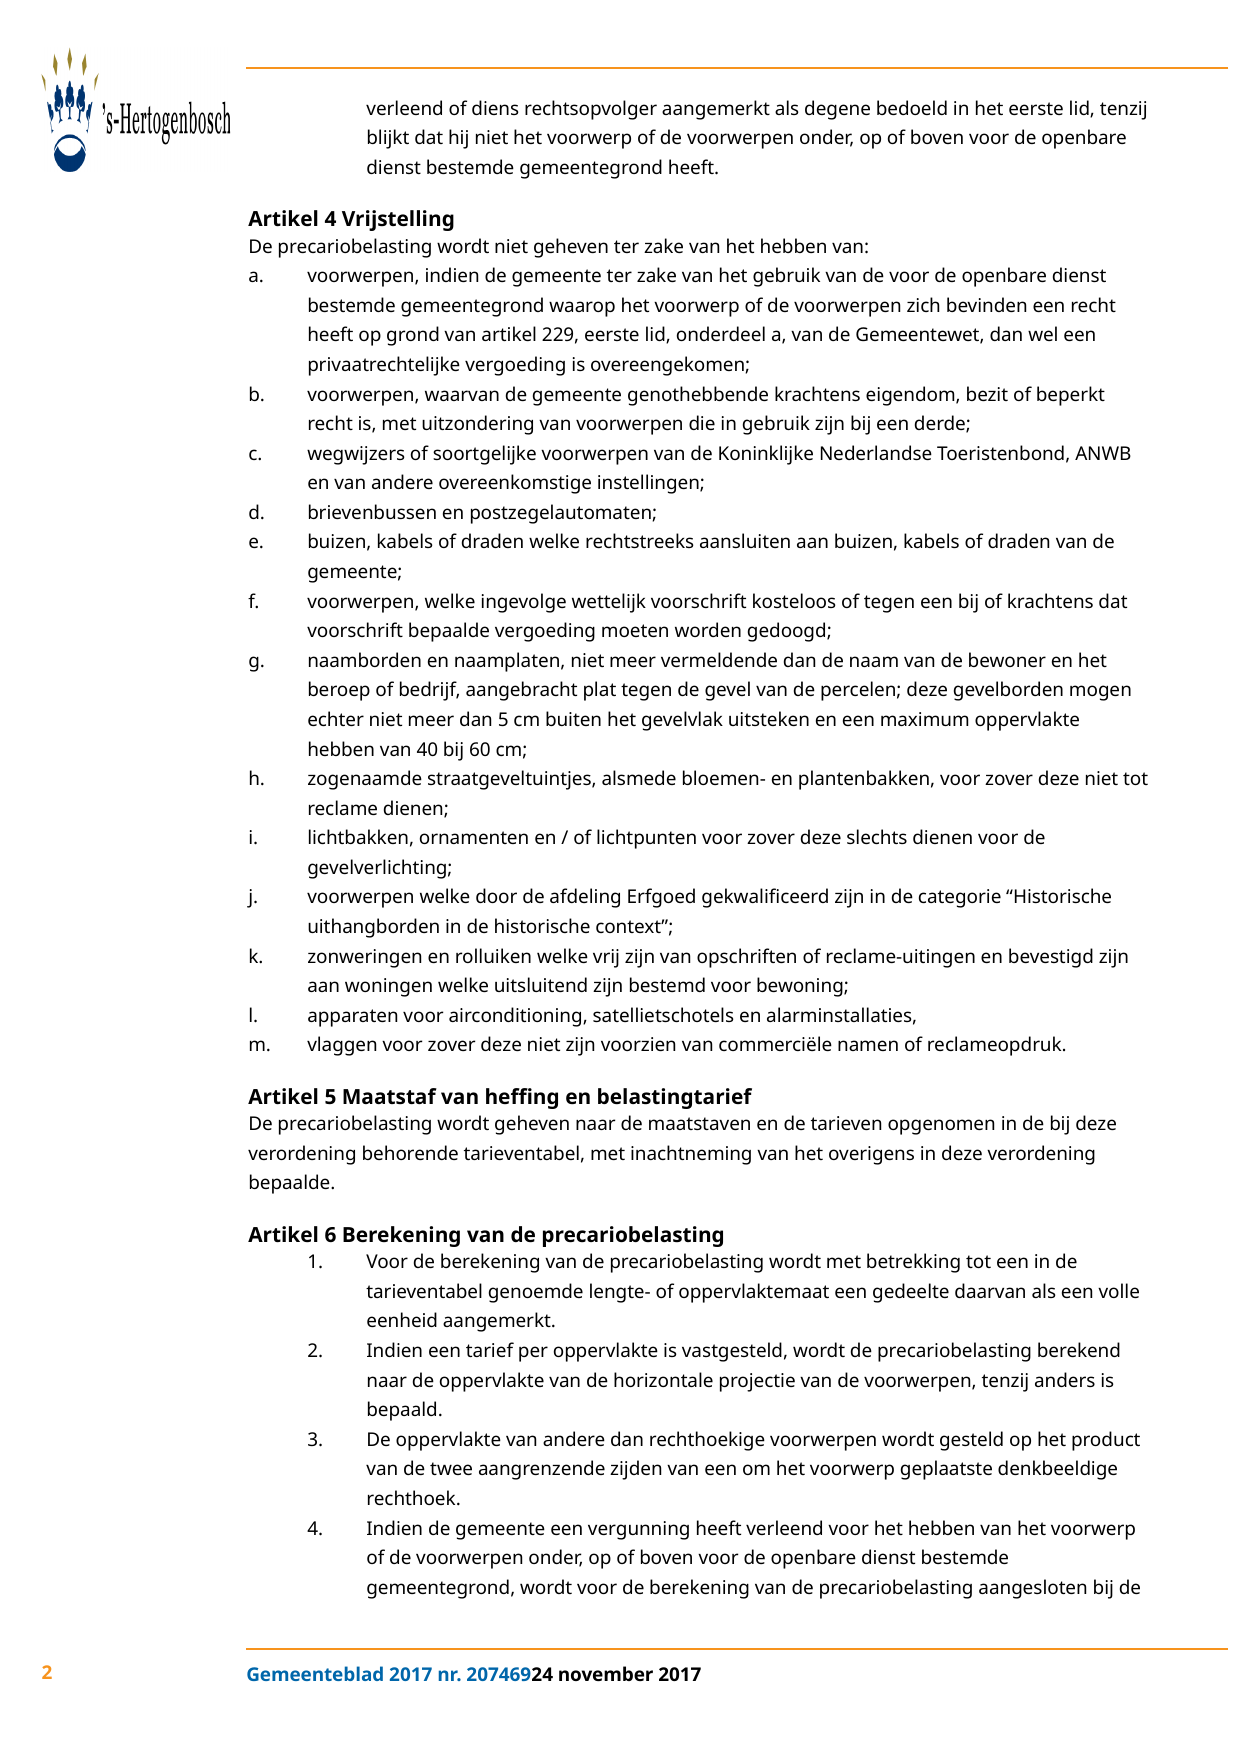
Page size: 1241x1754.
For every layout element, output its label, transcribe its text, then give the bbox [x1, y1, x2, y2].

list zogenaamde straatgeveltuintjes, alsmede bloemen- en plantenbakken, voor zover deze niet tot reclame dienen; [248, 765, 1152, 821]
text Artikel 4 Vrijstelling [248, 204, 1152, 233]
text Artikel 5 Maatstaf van heffing en belastingtarief [248, 1082, 1152, 1110]
text Artikel 6 Berekening van de precariobelasting [248, 1220, 1152, 1248]
list De oppervlakte van andere dan rechthoekige voorwerpen wordt gesteld op het product van de twee aangrenzende zijden van een om het voorwerp geplaatste denkbeeldige rechthoek. [307, 1426, 1152, 1511]
picture [41, 47, 231, 172]
list voorwerpen, welke ingevolge wettelijk voorschrift kosteloos of tegen een bij of krachtens dat voorschrift bepaalde vergoeding moeten worden gedoogd; [248, 588, 1152, 643]
list zonweringen en rolluiken welke vrij zijn van opschriften of reclame-uitingen en bevestigd zijn aan woningen welke uitsluitend zijn bestemd voor bewoning; [248, 943, 1152, 998]
text De precariobelasting wordt geheven naar de maatstaven en de tarieven opgenomen in de bij deze verordening behorende tarieventabel, met inachtneming van het overigens in deze verordening bepaalde. [248, 1110, 1152, 1195]
list voorwerpen, indien de gemeente ter zake van het gebruik van de voor de openbare dienst bestemde gemeentegrond waarop het voorwerp of de voorwerpen zich bevinden een recht heeft op grond van artikel 229, eerste lid, onderdeel a, van de Gemeentewet, dan wel een privaatrechtelijke vergoeding is overeengekomen; [248, 262, 1152, 377]
list verleend of diens rechtsopvolger aangemerkt als degene bedoeld in het eerste lid, tenzij blijkt dat hij niet het voorwerp of de voorwerpen onder, op of boven voor de openbare dienst bestemde gemeentegrond heeft. [307, 95, 1152, 180]
list voorwerpen, waarvan de gemeente genothebbende krachtens eigendom, bezit of beperkt recht is, met uitzondering van voorwerpen die in gebruik zijn bij een derde; [248, 381, 1152, 436]
list buizen, kabels of draden welke rechtstreeks aansluiten aan buizen, kabels of draden van de gemeente; [248, 529, 1152, 584]
list Voor de berekening van de precariobelasting wordt met betrekking tot een in de tarieventabel genoemde lengte- of oppervlaktemaat een gedeelte daarvan als een volle eenheid aangemerkt. [307, 1248, 1152, 1333]
list wegwijzers of soortgelijke voorwerpen van de Koninklijke Nederlandse Toeristenbond, ANWB en van andere overeenkomstige instellingen; [248, 440, 1152, 495]
list brievenbussen en postzegelautomaten; [248, 499, 1152, 525]
text De precariobelasting wordt niet geheven ter zake van het hebben van: [248, 233, 1152, 258]
list apparaten voor airconditioning, satellietschotels en alarminstallaties, [248, 1002, 1152, 1028]
list Indien een tarief per oppervlakte is vastgesteld, wordt de precariobelasting berekend naar de oppervlakte van de horizontale projectie van de voorwerpen, tenzij anders is bepaald. [307, 1337, 1152, 1422]
list naamborden en naamplaten, niet meer vermeldende dan de naam van de bewoner en het beroep of bedrijf, aangebracht plat tegen de gevel van de percelen; deze gevelborden mogen echter niet meer dan 5 cm buiten het gevelvlak uitsteken en een maximum oppervlakte hebben van 40 bij 60 cm; [248, 647, 1152, 761]
list vlaggen voor zover deze niet zijn voorzien van commerciële namen of reclameopdruk. [248, 1032, 1152, 1057]
list lichtbakken, ornamenten en / of lichtpunten voor zover deze slechts dienen voor de gevelverlichting; [248, 824, 1152, 880]
list Indien de gemeente een vergunning heeft verleend voor het hebben van het voorwerp of de voorwerpen onder, op of boven voor de openbare dienst bestemde gemeentegrond, wordt voor de berekening van de precariobelasting aangesloten bij de [307, 1515, 1152, 1599]
list voorwerpen welke door de afdeling Erfgoed gekwalificeerd zijn in de categorie “Historische uithangborden in de historische context”; [248, 884, 1152, 939]
